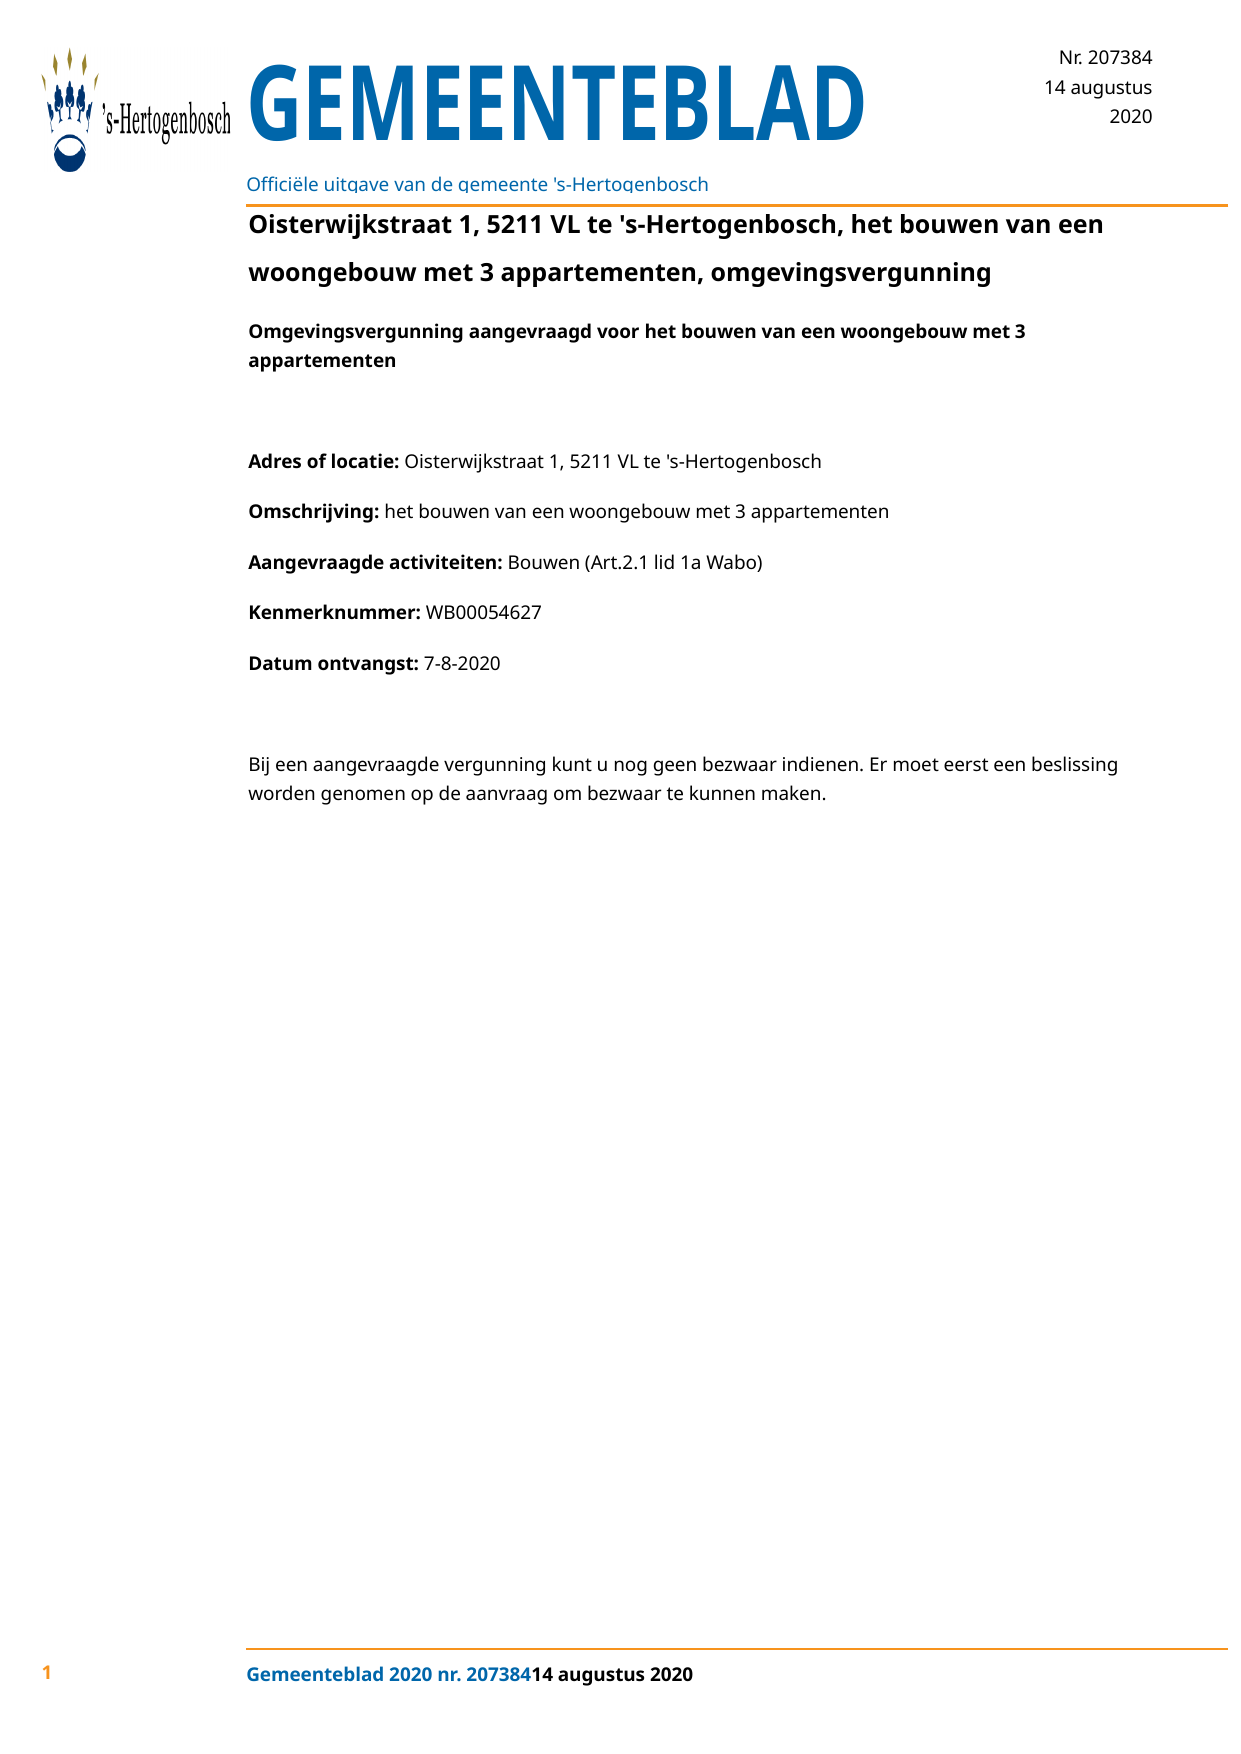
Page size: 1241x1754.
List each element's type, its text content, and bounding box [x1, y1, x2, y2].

text Aangevraagde activiteiten: Bouwen (Art.2.1 lid 1a Wabo) [248, 549, 1152, 575]
text Omgevingsvergunning aangevraagd voor het bouwen van een woongebouw met 3 appartementen [248, 318, 1152, 373]
picture [41, 47, 231, 172]
text Omschrijving: het bouwen van een woongebouw met 3 appartementen [248, 499, 1152, 524]
text Oisterwijkstraat 1, 5211 VL te 's-Hertogenbosch, het bouwen van een woongebouw met 3 appartementen, omgevingsvergunning [248, 207, 1152, 288]
text Adres of locatie: Oisterwijkstraat 1, 5211 VL te 's-Hertogenbosch [248, 448, 1152, 474]
text Kenmerknummer: WB00054627 [248, 599, 1152, 625]
text Datum ontvangst: 7-8-2020 [248, 650, 1152, 676]
text Bij een aangevraagde vergunning kunt u nog geen bezwaar indienen. Er moet eerst een beslissing worden genomen op de aanvraag om bezwaar te kunnen maken. [248, 751, 1152, 806]
